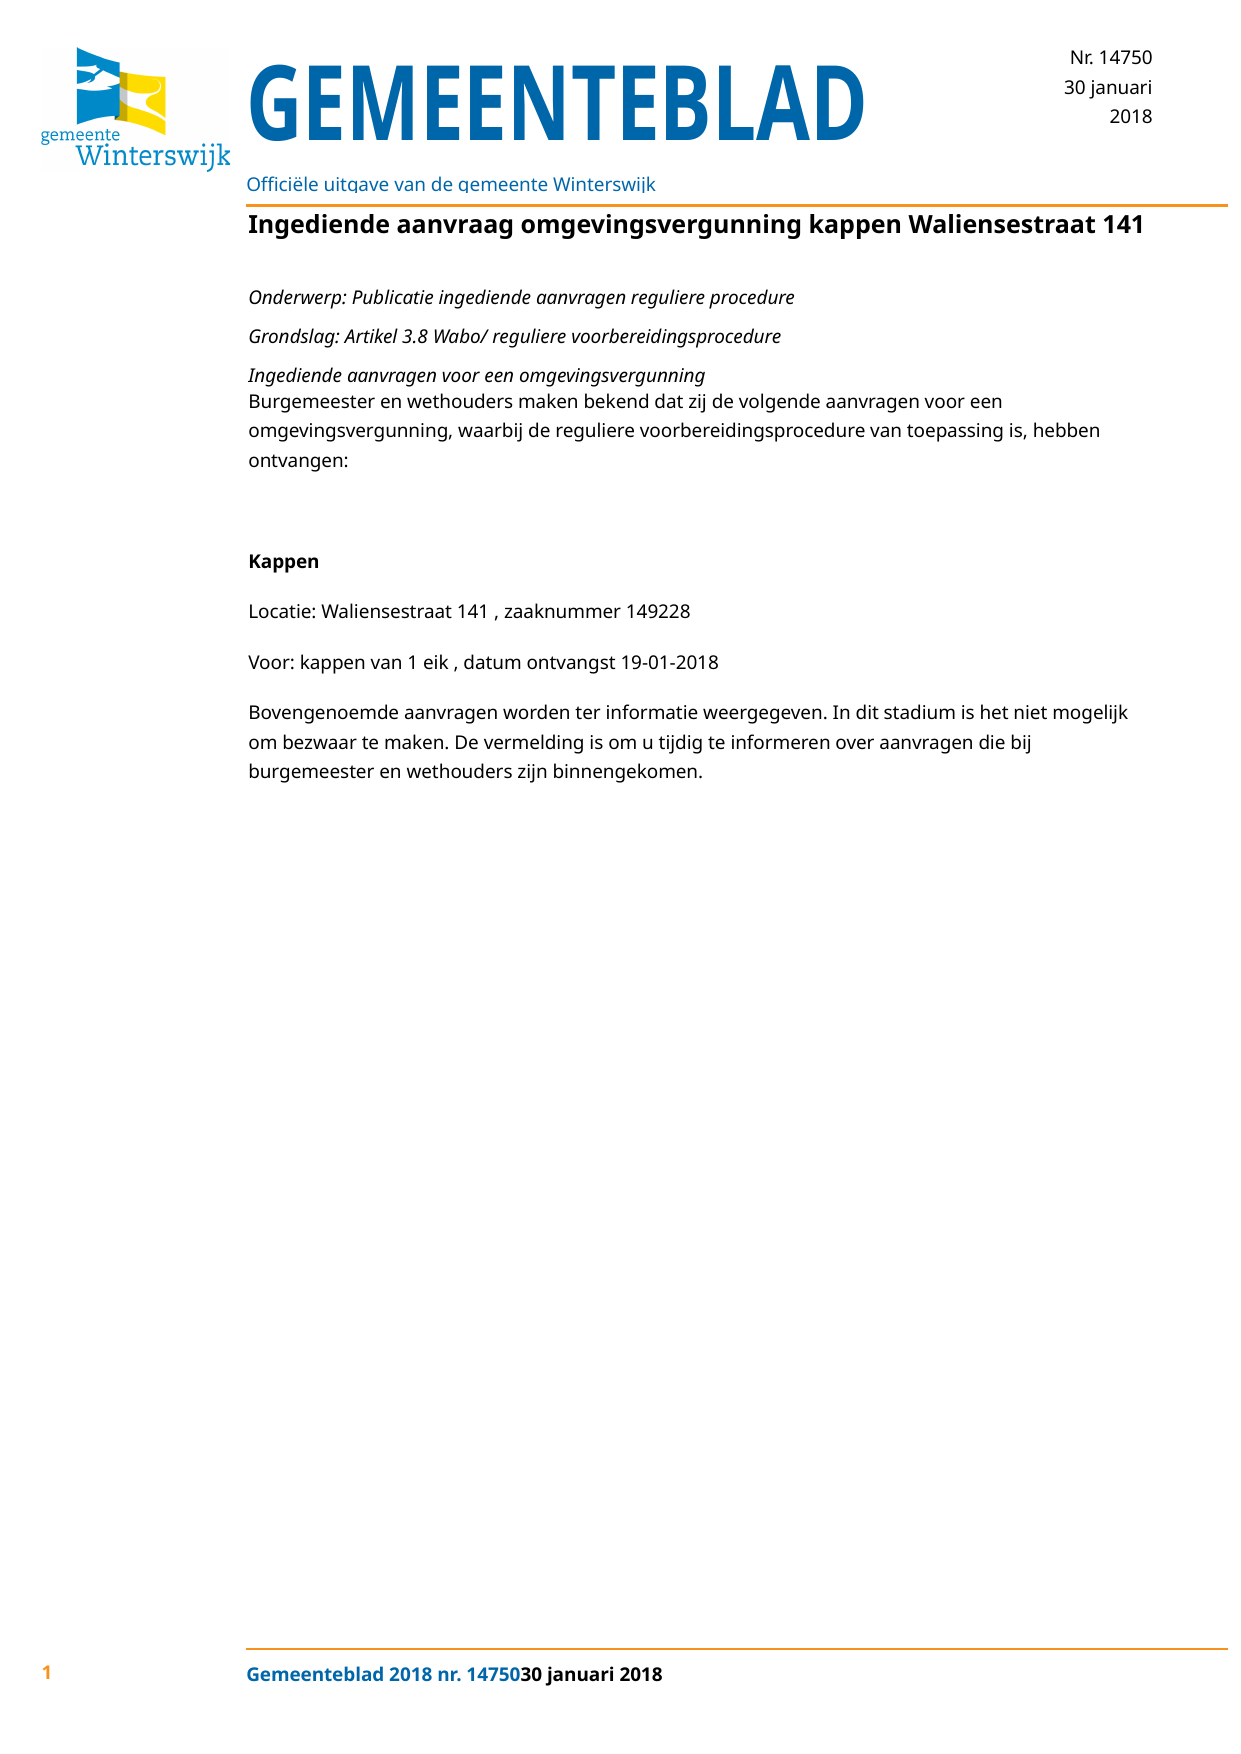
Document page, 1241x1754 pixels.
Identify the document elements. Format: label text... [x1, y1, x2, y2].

picture [225, 153, 231, 162]
text Voor: kappen van 1 eik , datum ontvangst 19-01-2018 [248, 649, 1152, 675]
text Ingediende aanvragen voor een omgevingsvergunning [248, 362, 1152, 388]
text Ingediende aanvraag omgevingsvergunning kappen Waliensestraat 141 [248, 207, 1152, 241]
text Bovengenoemde aanvragen worden ter informatie weergegeven. In dit stadium is het niet mogelijk om bezwaar te maken. De vermelding is om u tijdig te informeren over aanvragen die bij burgemeester en wethouders zijn binnengekomen. [248, 699, 1152, 784]
text Burgemeester en wethouders maken bekend dat zij de volgende aanvragen voor een omgevingsvergunning, waarbij de reguliere voorbereidingsprocedure van toepassing is, hebben ontvangen: [248, 388, 1152, 473]
text Onderwerp: Publicatie ingediende aanvragen reguliere procedure [248, 284, 1152, 309]
text Grondslag: Artikel 3.8 Wabo/ reguliere voorbereidingsprocedure [248, 323, 1152, 349]
text Locatie: Waliensestraat 141 , zaaknummer 149228 [248, 598, 1152, 624]
text Kappen [248, 548, 1152, 574]
picture [41, 47, 231, 172]
